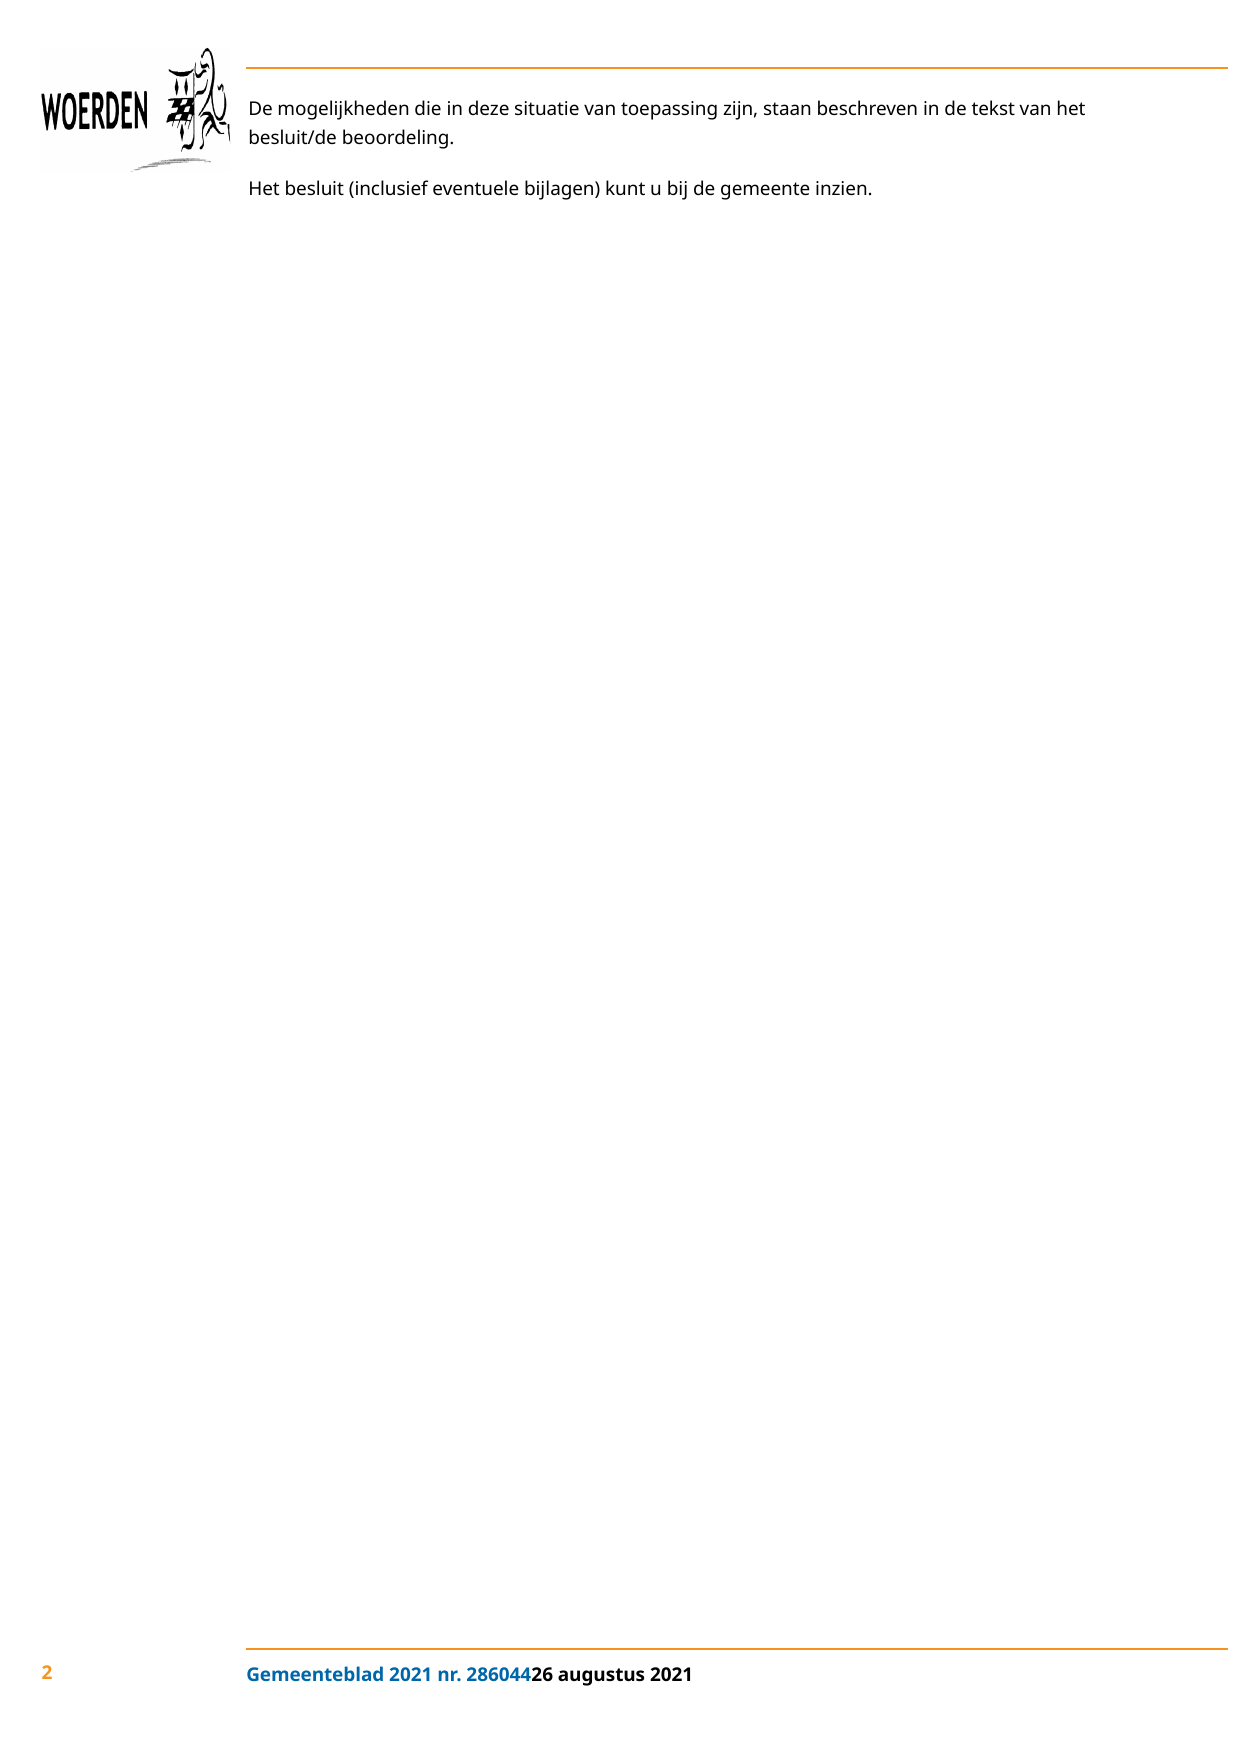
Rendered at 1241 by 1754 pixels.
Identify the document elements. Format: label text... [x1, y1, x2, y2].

text Het besluit (inclusief eventuele bijlagen) kunt u bij de gemeente inzien. [248, 175, 1152, 201]
picture [41, 47, 231, 172]
text De mogelijkheden die in deze situatie van toepassing zijn, staan beschreven in de tekst van het besluit/de beoordeling. [248, 95, 1152, 150]
